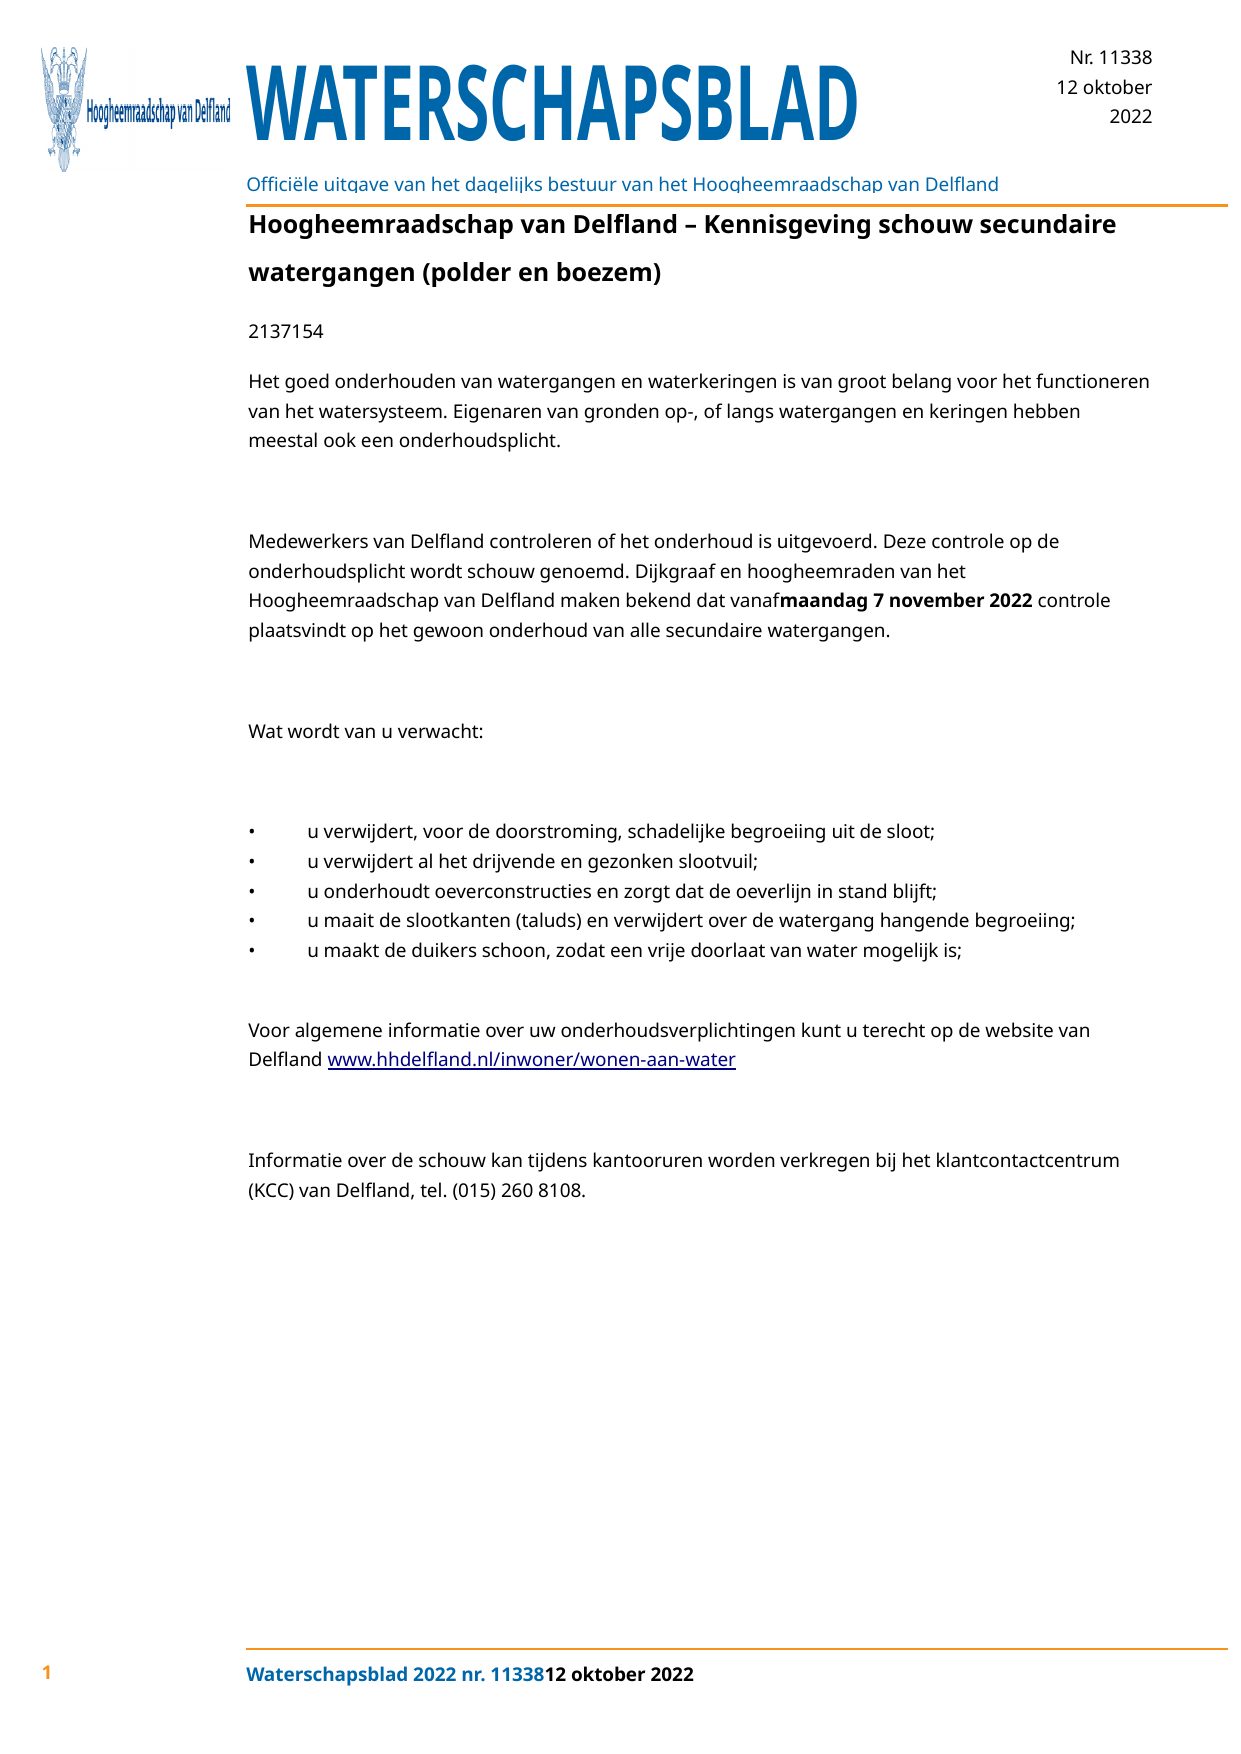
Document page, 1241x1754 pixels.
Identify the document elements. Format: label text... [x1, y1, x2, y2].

list u verwijdert, voor de doorstroming, schadelijke begroeiing uit de sloot; [248, 819, 1152, 844]
list u maait de slootkanten (taluds) en verwijdert over de watergang hangende begroeiing; [248, 907, 1152, 933]
text Voor algemene informatie over uw onderhoudsverplichtingen kunt u terecht op de website van Delfland www.hhdelfland.nl/inwoner/wonen-aan-water [248, 1017, 1152, 1072]
list u maakt de duikers schoon, zodat een vrije doorlaat van water mogelijk is; [248, 937, 1152, 963]
text Het goed onderhouden van watergangen en waterkeringen is van groot belang voor het functioneren van het watersysteem. Eigenaren van gronden op-, of langs watergangen en keringen hebben meestal ook een onderhoudsplicht. [248, 368, 1152, 453]
list u onderhoudt oeverconstructies en zorgt dat de oeverlijn in stand blijft; [248, 878, 1152, 904]
list u verwijdert al het drijvende en gezonken slootvuil; [248, 848, 1152, 874]
text Hoogheemraadschap van Delfland – Kennisgeving schouw secundaire watergangen (polder en boezem) [248, 207, 1152, 288]
text Wat wordt van u verwacht: [248, 718, 1152, 744]
text Medewerkers van Delfland controleren of het onderhoud is uitgevoerd. Deze controle op de onderhoudsplicht wordt schouw genoemd. Dijkgraaf en hoogheemraden van het Hoogheemraadschap van Delfland maken bekend dat vanafmaandag 7 november 2022 controle plaatsvindt op het gewoon onderhoud van alle secundaire watergangen. [248, 528, 1152, 643]
text Informatie over de schouw kan tijdens kantooruren worden verkregen bij het klantcontactcentrum (KCC) van Delfland, tel. (015) 260 8108. [248, 1147, 1152, 1203]
picture [41, 47, 231, 172]
text 2137154 [248, 318, 1152, 344]
